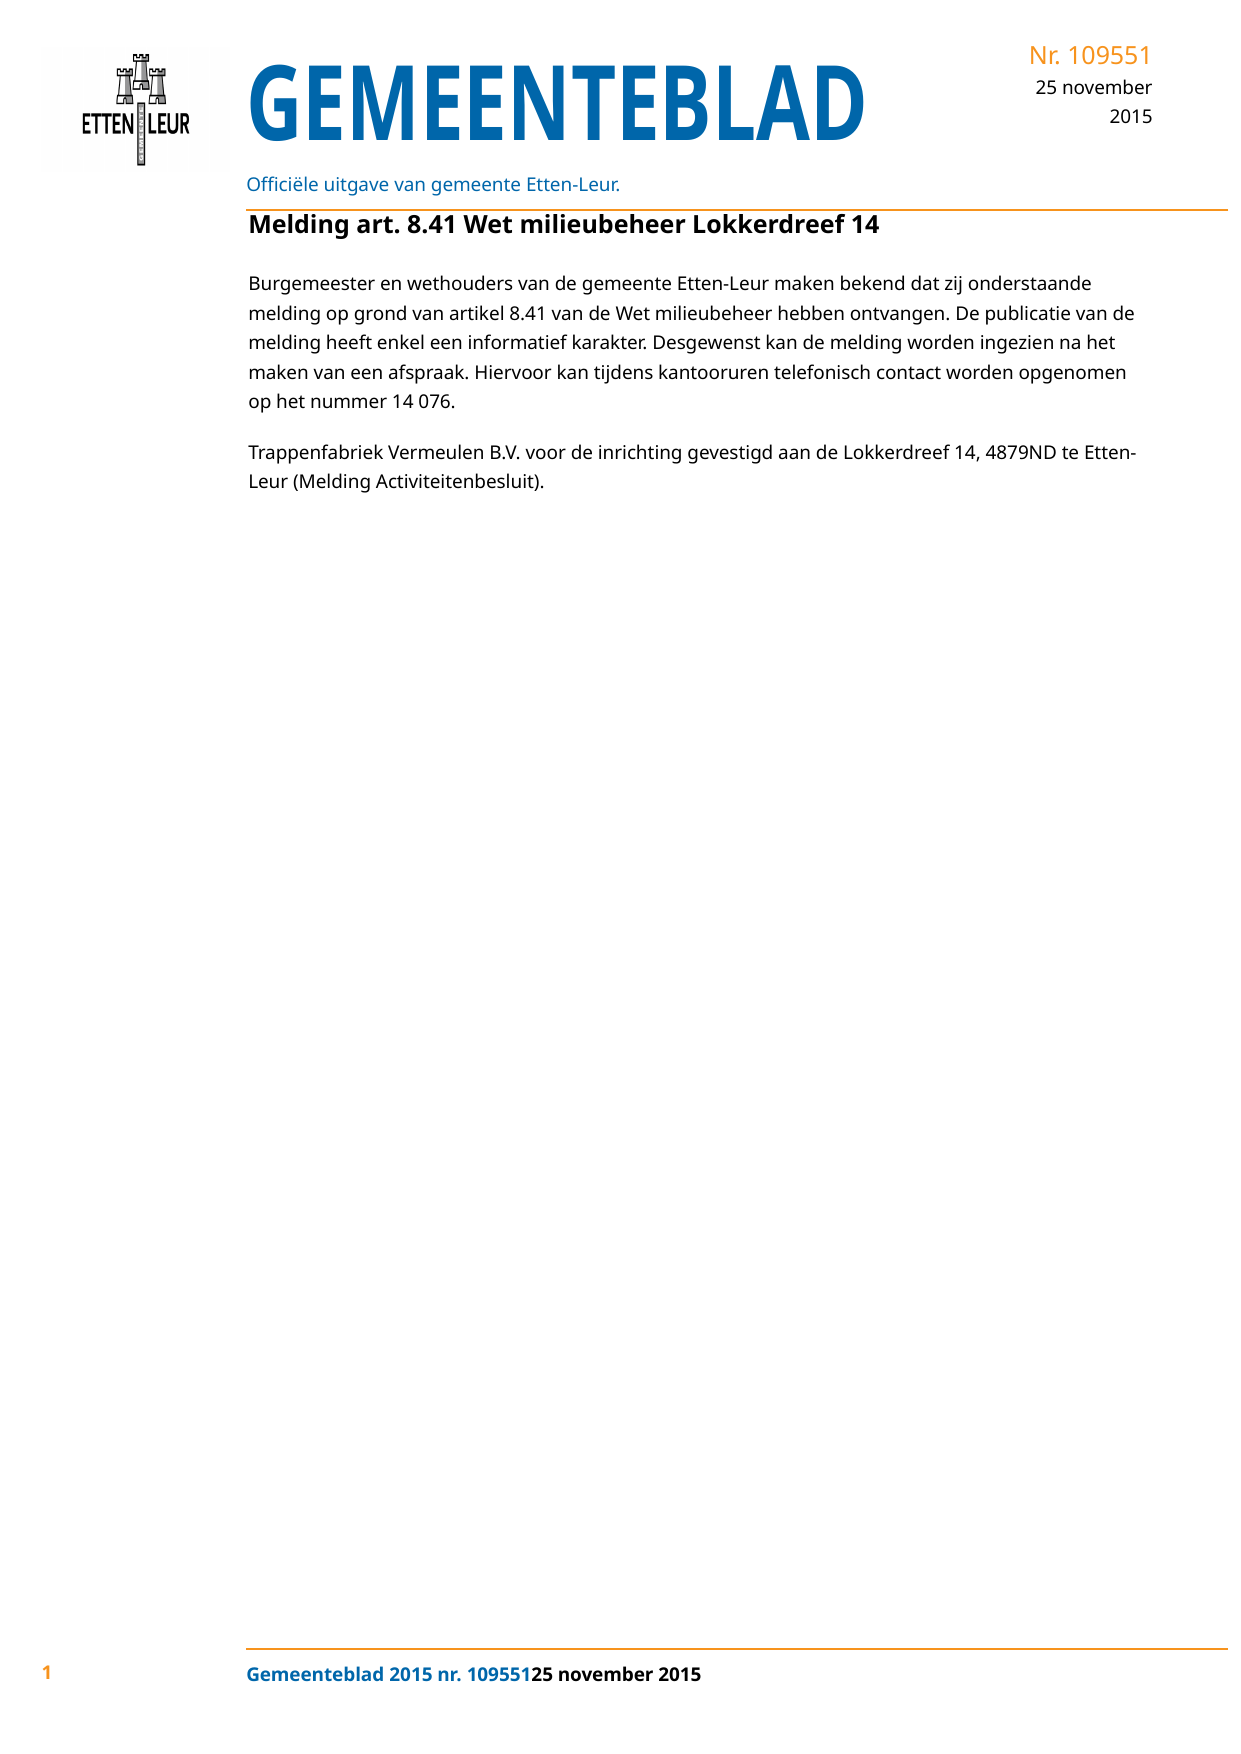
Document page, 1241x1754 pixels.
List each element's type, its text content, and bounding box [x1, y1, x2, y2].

text Burgemeester en wethouders van de gemeente Etten-Leur maken bekend dat zij onderstaande melding op grond van artikel 8.41 van de Wet milieubeheer hebben ontvangen. De publicatie van de melding heeft enkel een informatief karakter. Desgewenst kan de melding worden ingezien na het maken van een afspraak. Hiervoor kan tijdens kantooruren telefonisch contact worden opgenomen op het nummer 14 076. [248, 270, 1152, 414]
text Melding art. 8.41 Wet milieubeheer Lokkerdreef 14 [248, 211, 1152, 241]
picture [41, 47, 231, 172]
text Trappenfabriek Vermeulen B.V. voor de inrichting gevestigd aan de Lokkerdreef 14, 4879ND te Etten-Leur (Melding Activiteitenbesluit). [248, 439, 1152, 494]
